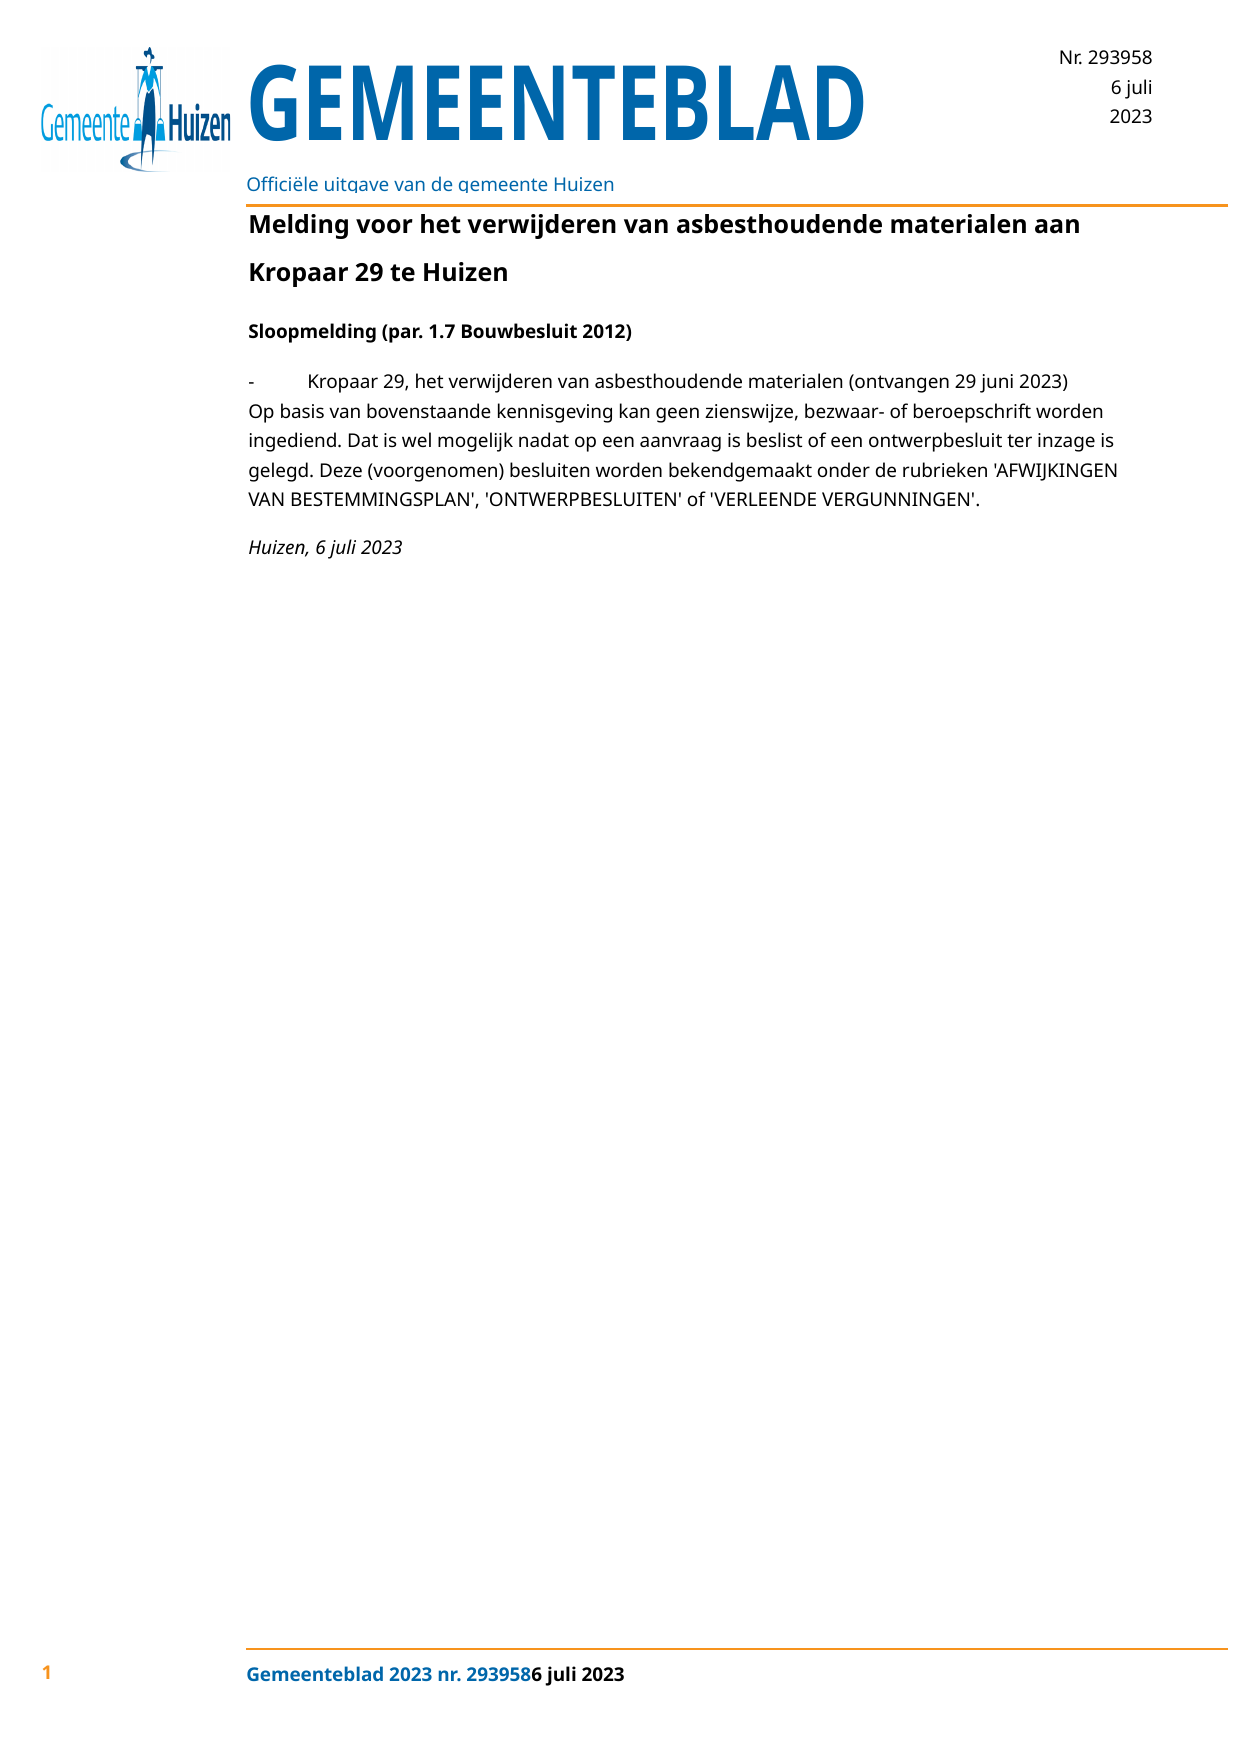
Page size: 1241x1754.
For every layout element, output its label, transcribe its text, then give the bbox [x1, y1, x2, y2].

text Sloopmelding (par. 1.7 Bouwbesluit 2012) [248, 318, 1152, 344]
text Melding voor het verwijderen van asbesthoudende materialen aan Kropaar 29 te Huizen [248, 207, 1152, 288]
text Op basis van bovenstaande kennisgeving kan geen zienswijze, bezwaar- of beroepschrift worden ingediend. Dat is wel mogelijk nadat op een aanvraag is beslist of een ontwerpbesluit ter inzage is gelegd. Deze (voorgenomen) besluiten worden bekendgemaakt onder de rubrieken 'AFWIJKINGEN VAN BESTEMMINGSPLAN', 'ONTWERPBESLUITEN' of 'VERLEENDE VERGUNNINGEN'. [248, 398, 1152, 512]
text Huizen, 6 juli 2023 [248, 534, 1152, 560]
picture [41, 47, 231, 172]
list Kropaar 29, het verwijderen van asbesthoudende materialen (ontvangen 29 juni 2023) [248, 368, 1152, 394]
